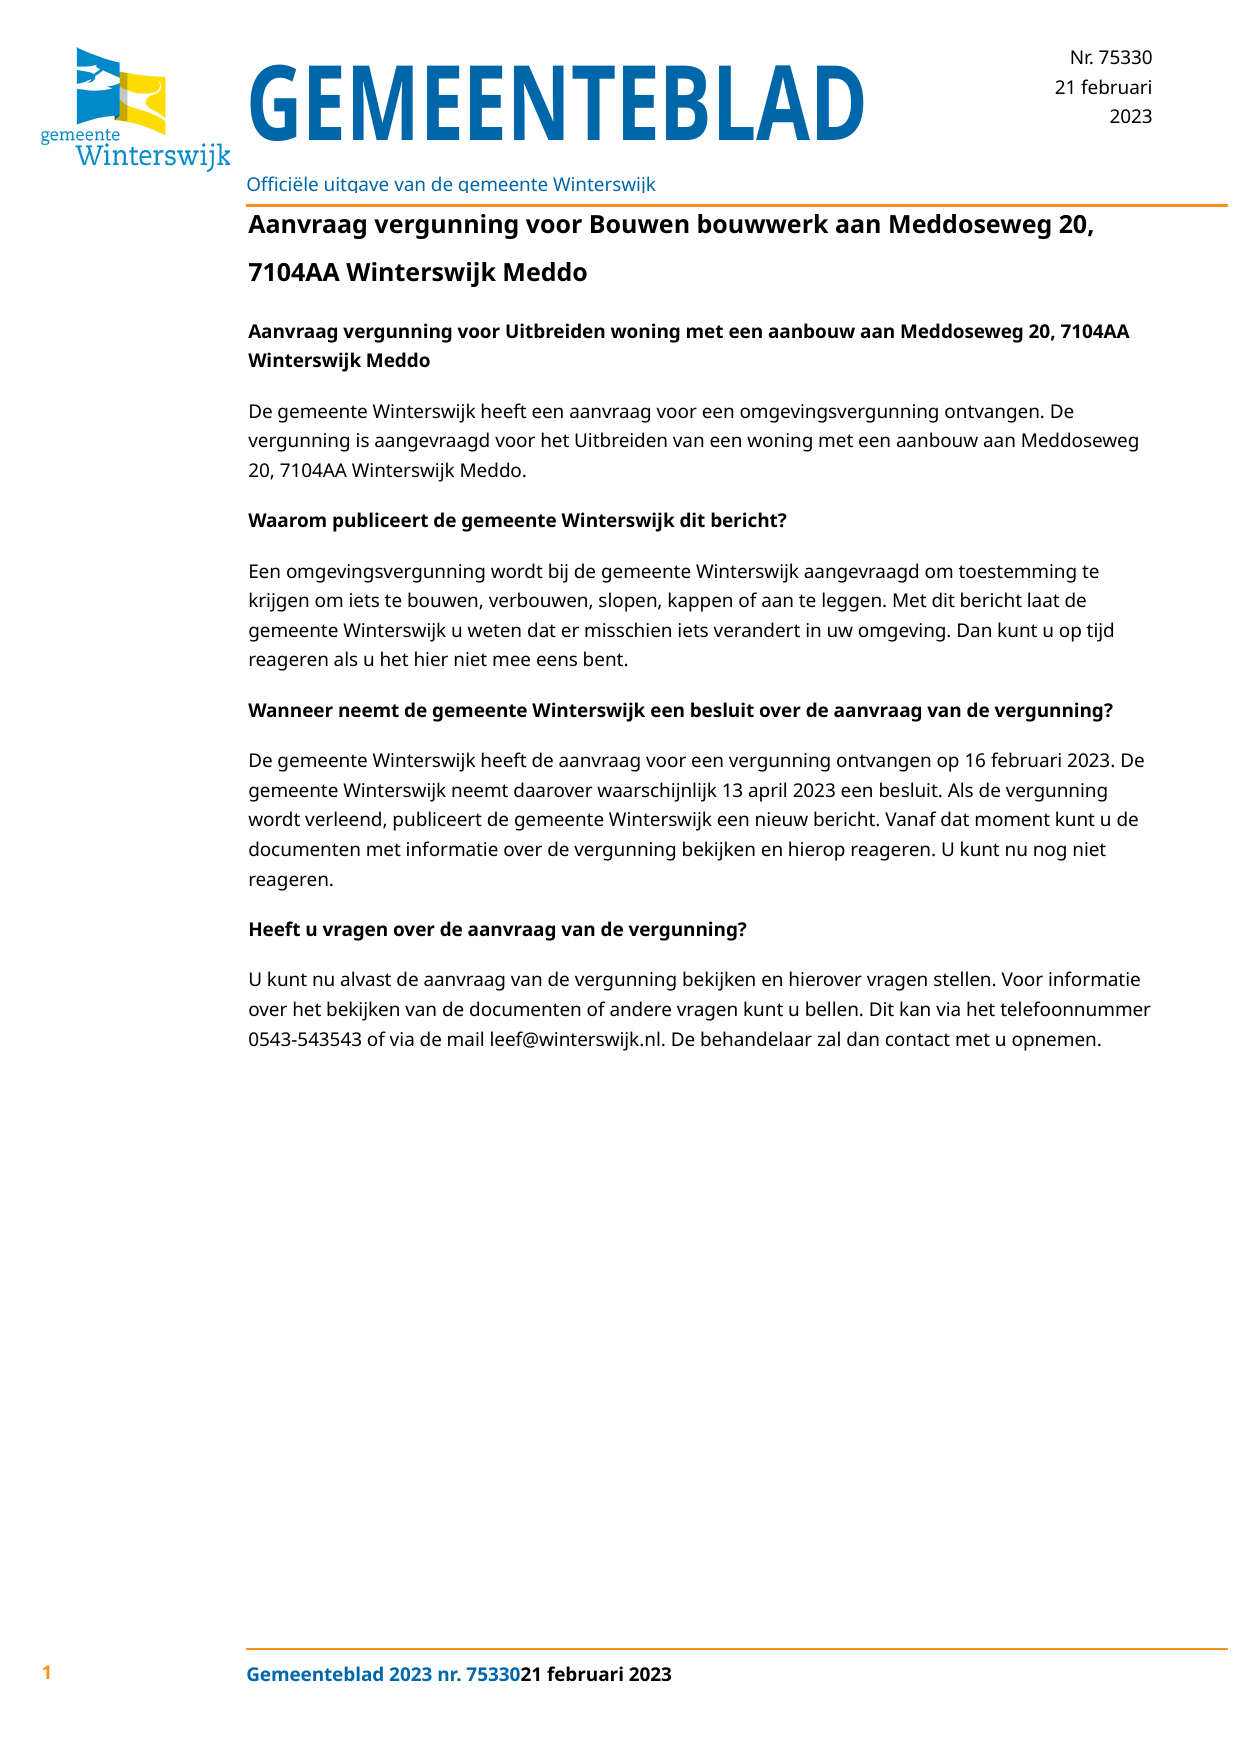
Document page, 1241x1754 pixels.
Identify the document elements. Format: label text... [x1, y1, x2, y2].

text Wanneer neemt de gemeente Winterswijk een besluit over de aanvraag van de vergunning? [248, 697, 1152, 723]
text U kunt nu alvast de aanvraag van de vergunning bekijken en hierover vragen stellen. Voor informatie over het bekijken van de documenten of andere vragen kunt u bellen. Dit kan via het telefoonnummer 0543-543543 of via de mail leef@winterswijk.nl. De behandelaar zal dan contact met u opnemen. [248, 967, 1152, 1052]
picture [41, 47, 231, 172]
text Een omgevingsvergunning wordt bij de gemeente Winterswijk aangevraagd om toestemming te krijgen om iets te bouwen, verbouwen, slopen, kappen of aan te leggen. Met dit bericht laat de gemeente Winterswijk u weten dat er misschien iets verandert in uw omgeving. Dan kunt u op tijd reageren als u het hier niet mee eens bent. [248, 558, 1152, 672]
text Waarom publiceert de gemeente Winterswijk dit bericht? [248, 507, 1152, 533]
text De gemeente Winterswijk heeft de aanvraag voor een vergunning ontvangen op 16 februari 2023. De gemeente Winterswijk neemt daarover waarschijnlijk 13 april 2023 een besluit. Als de vergunning wordt verleend, publiceert de gemeente Winterswijk een nieuw bericht. Vanaf dat moment kunt u de documenten met informatie over de vergunning bekijken en hierop reageren. U kunt nu nog niet reageren. [248, 747, 1152, 892]
text Aanvraag vergunning voor Uitbreiden woning met een aanbouw aan Meddoseweg 20, 7104AA Winterswijk Meddo [248, 318, 1152, 373]
text De gemeente Winterswijk heeft een aanvraag voor een omgevingsvergunning ontvangen. De vergunning is aangevraagd voor het Uitbreiden van een woning met een aanbouw aan Meddoseweg 20, 7104AA Winterswijk Meddo. [248, 398, 1152, 483]
text Aanvraag vergunning voor Bouwen bouwwerk aan Meddoseweg 20, 7104AA Winterswijk Meddo [248, 207, 1152, 288]
text Heeft u vragen over de aanvraag van de vergunning? [248, 916, 1152, 942]
picture [225, 153, 231, 162]
